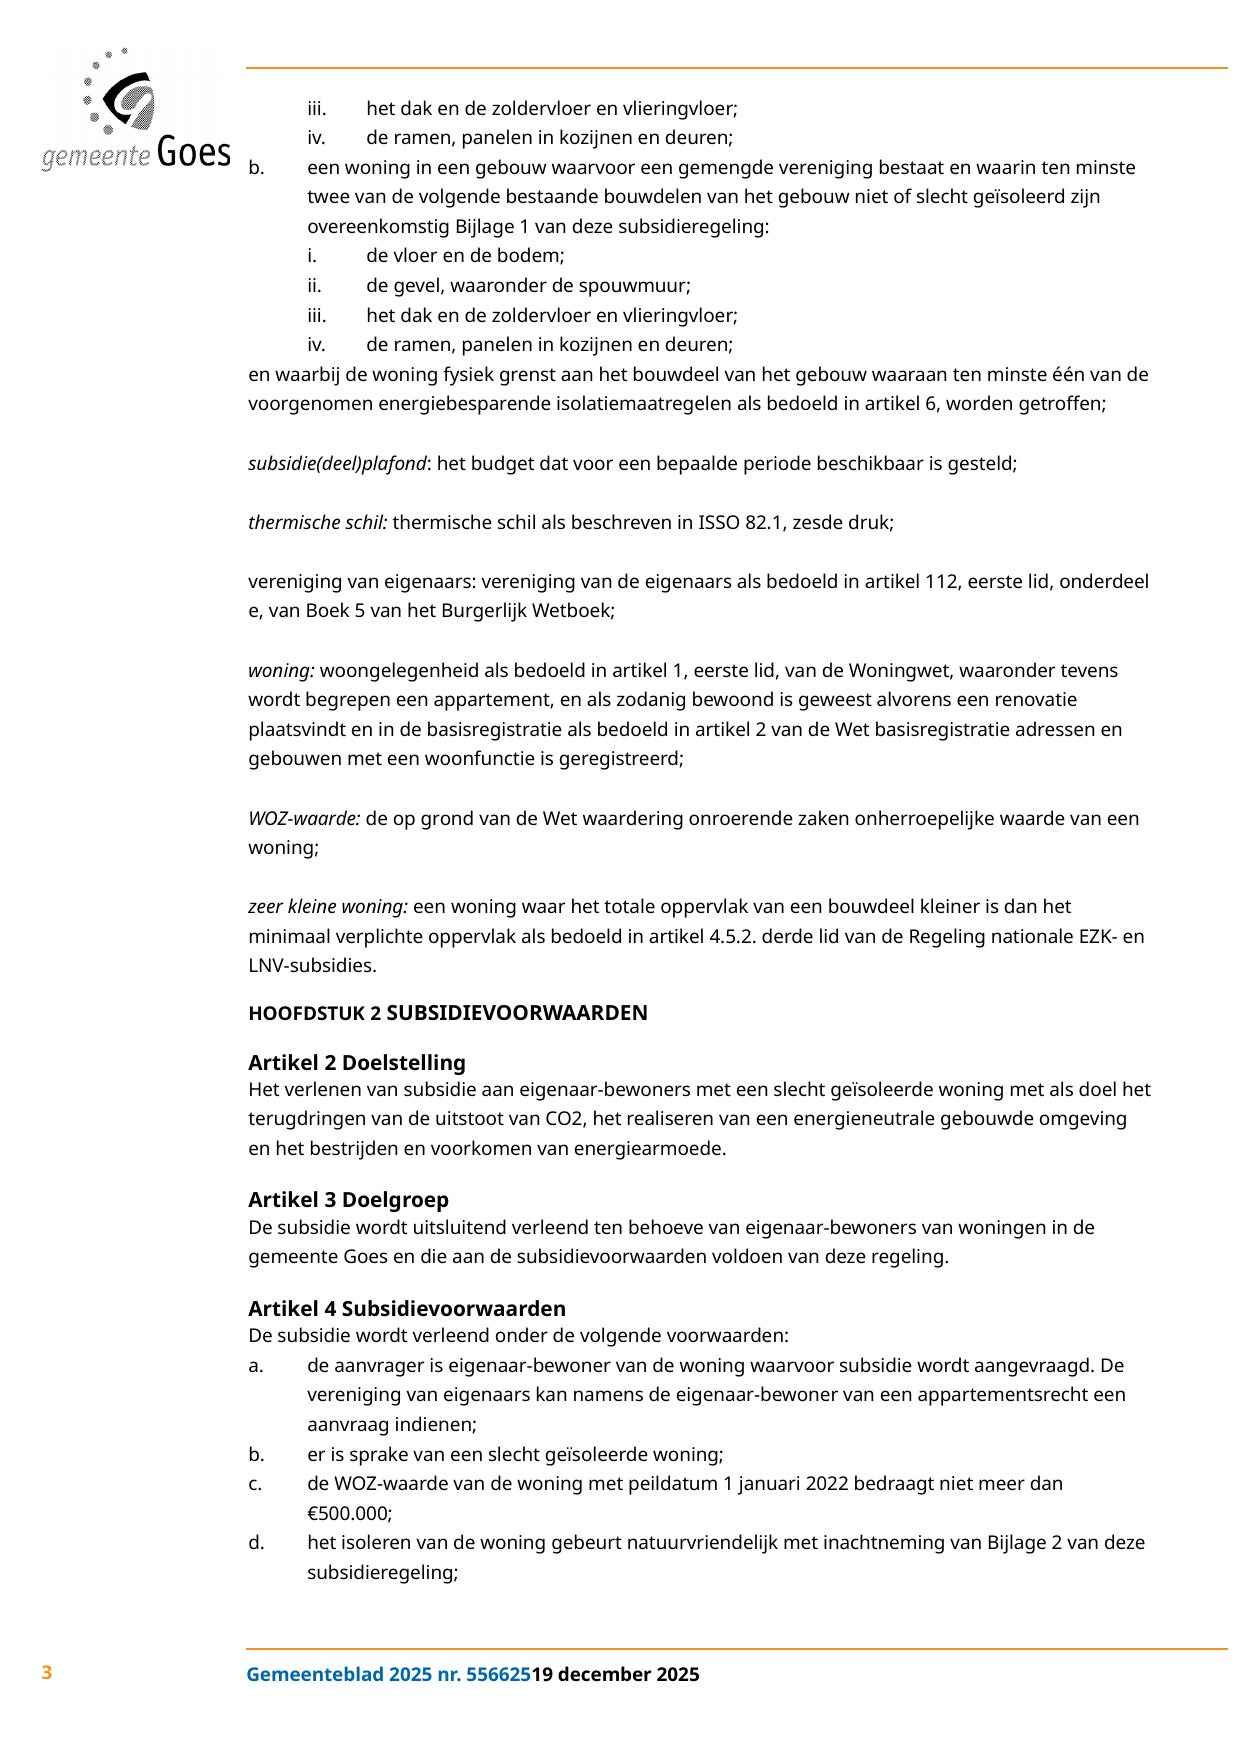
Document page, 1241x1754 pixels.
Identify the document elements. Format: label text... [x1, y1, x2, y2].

text HOOFDSTUK 2 SUBSIDIEVOORWAARDEN [248, 998, 1152, 1027]
text Artikel 4 Subsidievoorwaarden [248, 1294, 1152, 1322]
text woning: woongelegenheid als bedoeld in artikel 1, eerste lid, van de Woningwet, waaronder tevens wordt begrepen een appartement, en als zodanig bewoond is geweest alvorens een renovatie plaatsvindt en in de basisregistratie als bedoeld in artikel 2 van de Wet basisregistratie adressen en gebouwen met een woonfunctie is geregistreerd; [248, 657, 1152, 771]
list er is sprake van een slecht geïsoleerde woning; [248, 1441, 1152, 1467]
list de WOZ-waarde van de woning met peildatum 1 januari 2022 bedraagt niet meer dan €500.000; [248, 1470, 1152, 1526]
text Het verlenen van subsidie aan eigenaar-bewoners met een slecht geïsoleerde woning met als doel het terugdringen van de uitstoot van CO2, het realiseren van een energieneutrale gebouwde omgeving en het bestrijden en voorkomen van energiearmoede. [248, 1076, 1152, 1161]
list een woning in een gebouw waarvoor een gemengde vereniging bestaat en waarin ten minste twee van de volgende bestaande bouwdelen van het gebouw niet of slecht geïsoleerd zijn overeenkomstig Bijlage 1 van deze subsidieregeling: [248, 154, 1152, 239]
list de gevel, waaronder de spouwmuur; [307, 272, 1152, 298]
text subsidie(deel)plafond: het budget dat voor een bepaalde periode beschikbaar is gesteld; [248, 450, 1152, 476]
text zeer kleine woning: een woning waar het totale oppervlak van een bouwdeel kleiner is dan het minimaal verplichte oppervlak als bedoeld in artikel 4.5.2. derde lid van de Regeling nationale EZK- en LNV-subsidies. [248, 893, 1152, 978]
text De subsidie wordt verleend onder de volgende voorwaarden: [248, 1322, 1152, 1348]
list het dak en de zoldervloer en vlieringvloer; [307, 95, 1152, 121]
list het isoleren van de woning gebeurt natuurvriendelijk met inachtneming van Bijlage 2 van deze subsidieregeling; [248, 1529, 1152, 1585]
list de aanvrager is eigenaar-bewoner van de woning waarvoor subsidie wordt aangevraagd. De vereniging van eigenaars kan namens de eigenaar-bewoner van een appartementsrecht een aanvraag indienen; [248, 1352, 1152, 1437]
text Artikel 3 Doelgroep [248, 1186, 1152, 1214]
text thermische schil: thermische schil als beschreven in ISSO 82.1, zesde druk; [248, 509, 1152, 535]
list de vloer en de bodem; [307, 243, 1152, 268]
list de ramen, panelen in kozijnen en deuren; [307, 331, 1152, 357]
text en waarbij de woning fysiek grenst aan het bouwdeel van het gebouw waaraan ten minste één van de voorgenomen energiebesparende isolatiemaatregelen als bedoeld in artikel 6, worden getroffen; [248, 361, 1152, 416]
text WOZ-waarde: de op grond van de Wet waardering onroerende zaken onherroepelijke waarde van een woning; [248, 805, 1152, 860]
list het dak en de zoldervloer en vlieringvloer; [307, 302, 1152, 328]
text vereniging van eigenaars: vereniging van de eigenaars als bedoeld in artikel 112, eerste lid, onderdeel e, van Boek 5 van het Burgerlijk Wetboek; [248, 568, 1152, 623]
picture [41, 47, 231, 172]
list de ramen, panelen in kozijnen en deuren; [307, 124, 1152, 150]
text De subsidie wordt uitsluitend verleend ten behoeve van eigenaar-bewoners van woningen in de gemeente Goes en die aan de subsidievoorwaarden voldoen van deze regeling. [248, 1214, 1152, 1269]
text Artikel 2 Doelstelling [248, 1048, 1152, 1076]
